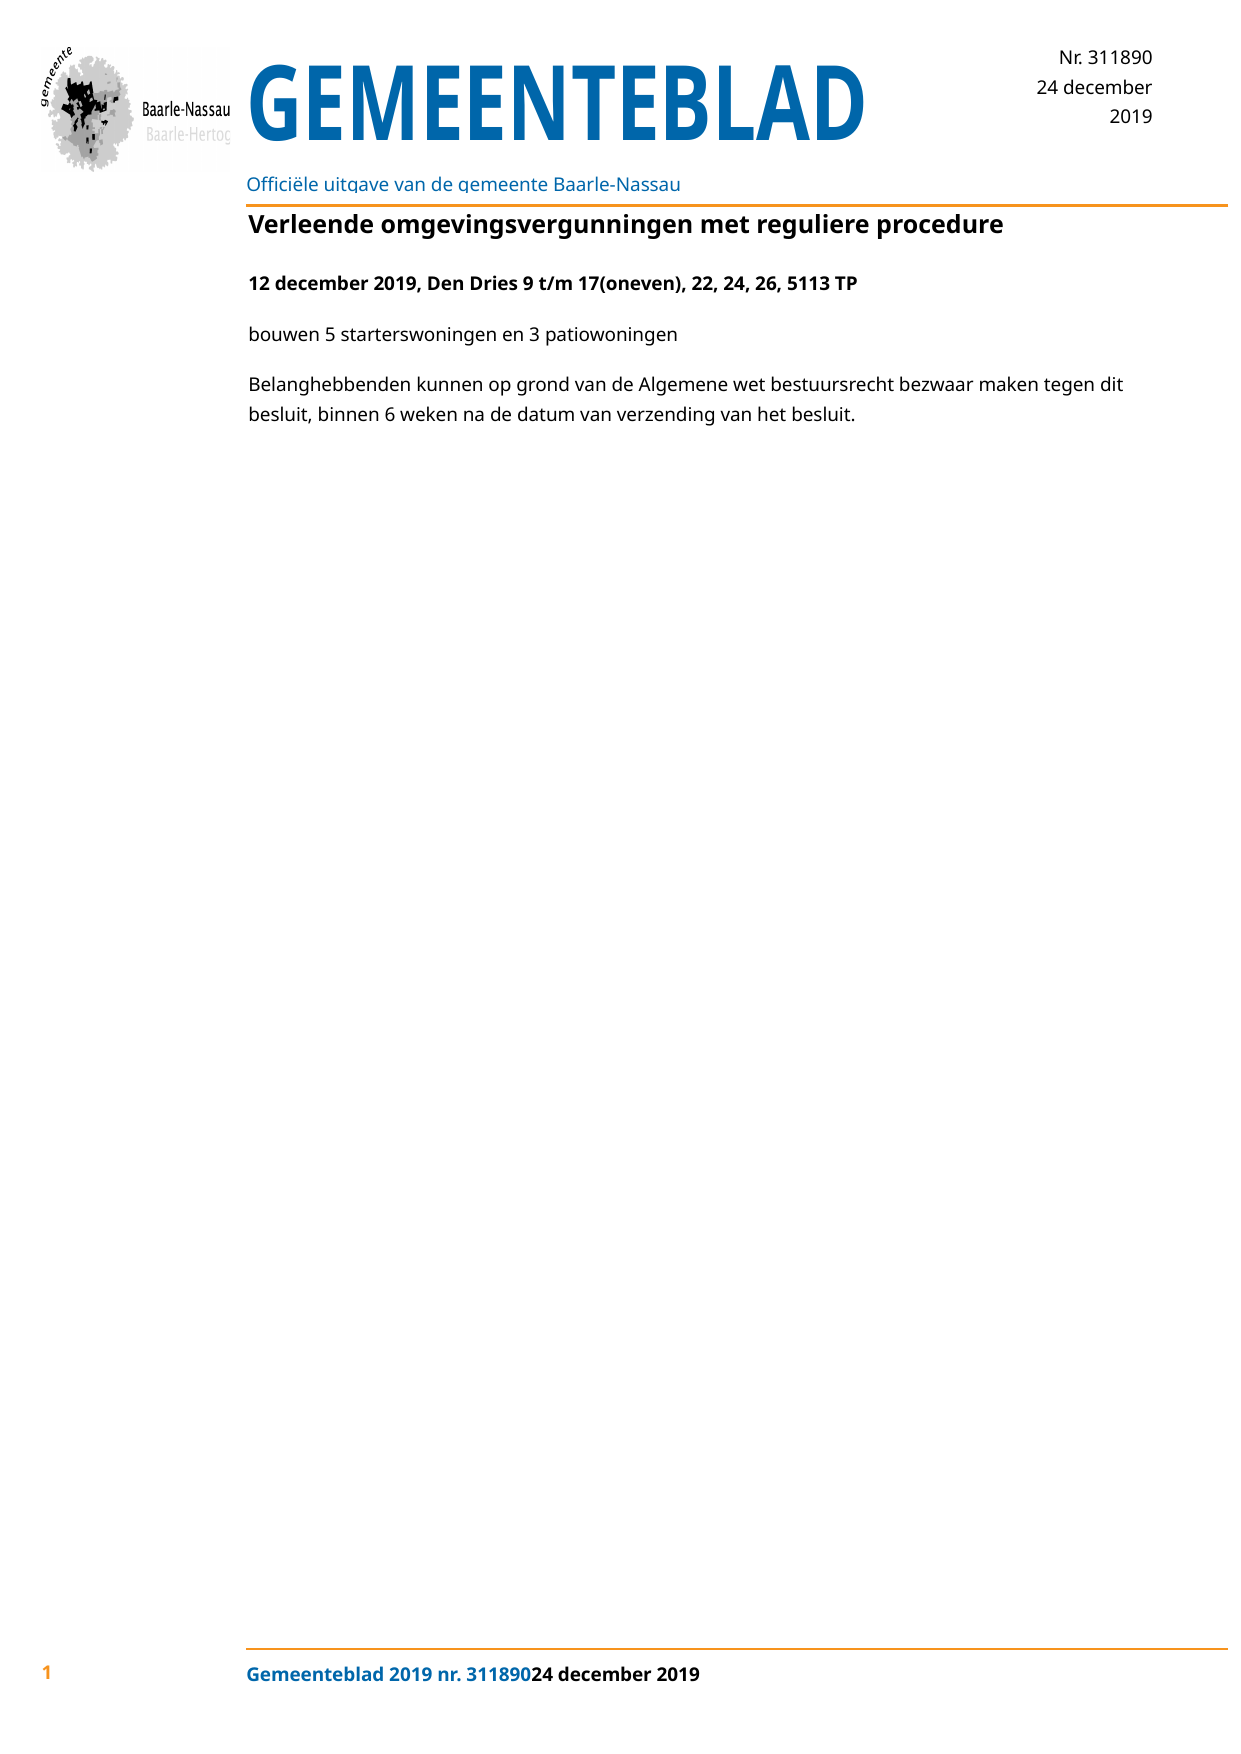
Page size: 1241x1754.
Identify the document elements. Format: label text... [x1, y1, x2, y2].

text Belanghebbenden kunnen op grond van de Algemene wet bestuursrecht bezwaar maken tegen dit besluit, binnen 6 weken na de datum van verzending van het besluit. [248, 371, 1152, 426]
text 12 december 2019, Den Dries 9 t/m 17(oneven), 22, 24, 26, 5113 TP [248, 270, 1152, 296]
text bouwen 5 starterswoningen en 3 patiowoningen [248, 321, 1152, 346]
text Verleende omgevingsvergunningen met reguliere procedure [248, 207, 1152, 241]
picture [41, 47, 231, 172]
